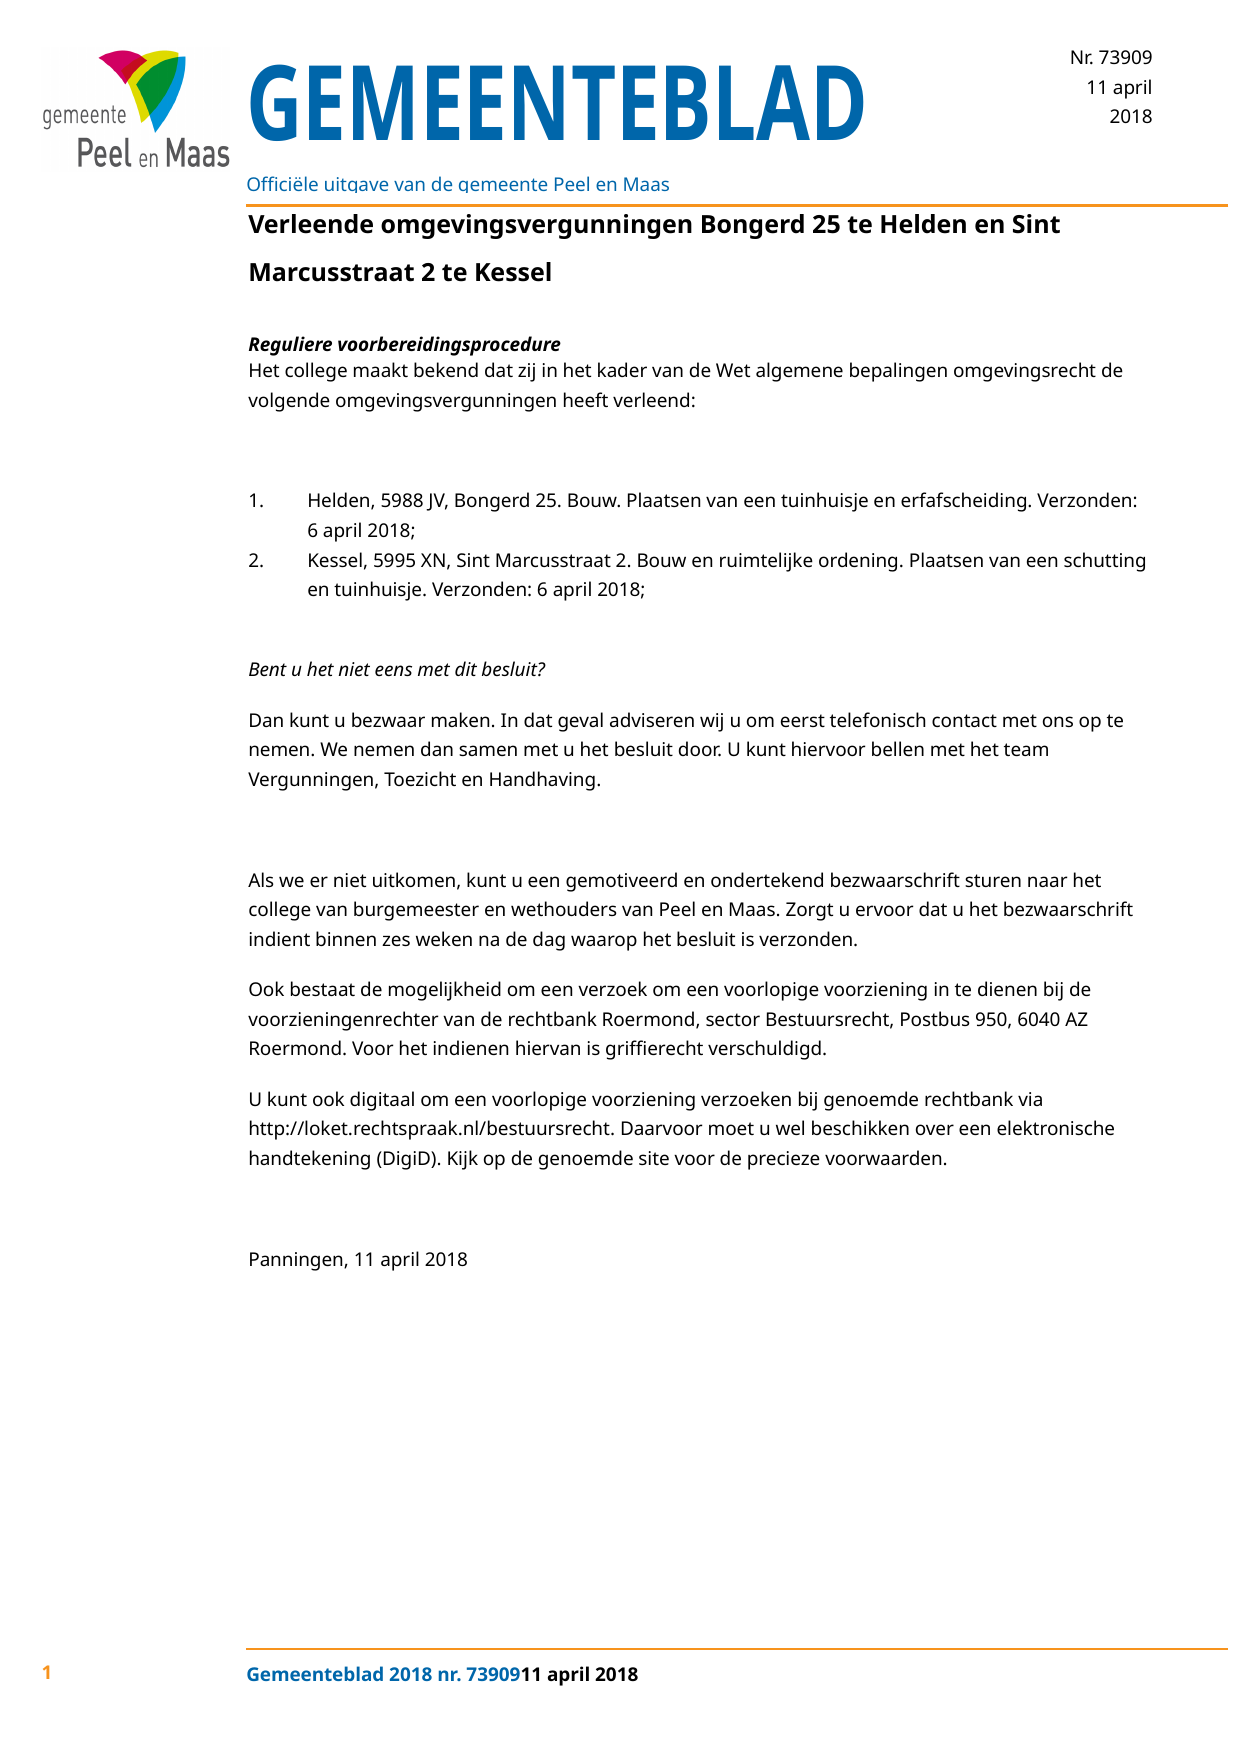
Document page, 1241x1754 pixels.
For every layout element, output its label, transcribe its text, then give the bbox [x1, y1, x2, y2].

text Reguliere voorbereidingsprocedure [248, 331, 1152, 357]
text U kunt ook digitaal om een voorlopige voorziening verzoeken bij genoemde rechtbank via http://loket.rechtspraak.nl/bestuursrecht. Daarvoor moet u wel beschikken over een elektronische handtekening (DigiD). Kijk op de genoemde site voor de precieze voorwaarden. [248, 1086, 1152, 1171]
text Verleende omgevingsvergunningen Bongerd 25 te Helden en Sint Marcusstraat 2 te Kessel [248, 207, 1152, 288]
list Kessel, 5995 XN, Sint Marcusstraat 2. Bouw en ruimtelijke ordening. Plaatsen van een schutting en tuinhuisje. Verzonden: 6 april 2018; [248, 547, 1152, 602]
picture [41, 47, 231, 172]
text Bent u het niet eens met dit besluit? [248, 656, 1152, 682]
text Dan kunt u bezwaar maken. In dat geval adviseren wij u om eerst telefonisch contact met ons op te nemen. We nemen dan samen met u het besluit door. U kunt hiervoor bellen met het team Vergunningen, Toezicht en Handhaving. [248, 707, 1152, 792]
text Panningen, 11 april 2018 [248, 1246, 1152, 1272]
text Als we er niet uitkomen, kunt u een gemotiveerd en ondertekend bezwaarschrift sturen naar het college van burgemeester en wethouders van Peel en Maas. Zorgt u ervoor dat u het bezwaarschrift indient binnen zes weken na de dag waarop het besluit is verzonden. [248, 867, 1152, 952]
list Helden, 5988 JV, Bongerd 25. Bouw. Plaatsen van een tuinhuisje en erfafscheiding. Verzonden: 6 april 2018; [248, 488, 1152, 543]
text Ook bestaat de mogelijkheid om een verzoek om een voorlopige voorziening in te dienen bij de voorzieningenrechter van de rechtbank Roermond, sector Bestuursrecht, Postbus 950, 6040 AZ Roermond. Voor het indienen hiervan is griffierecht verschuldigd. [248, 976, 1152, 1061]
text Het college maakt bekend dat zij in het kader van de Wet algemene bepalingen omgevingsrecht de volgende omgevingsvergunningen heeft verleend: [248, 357, 1152, 412]
